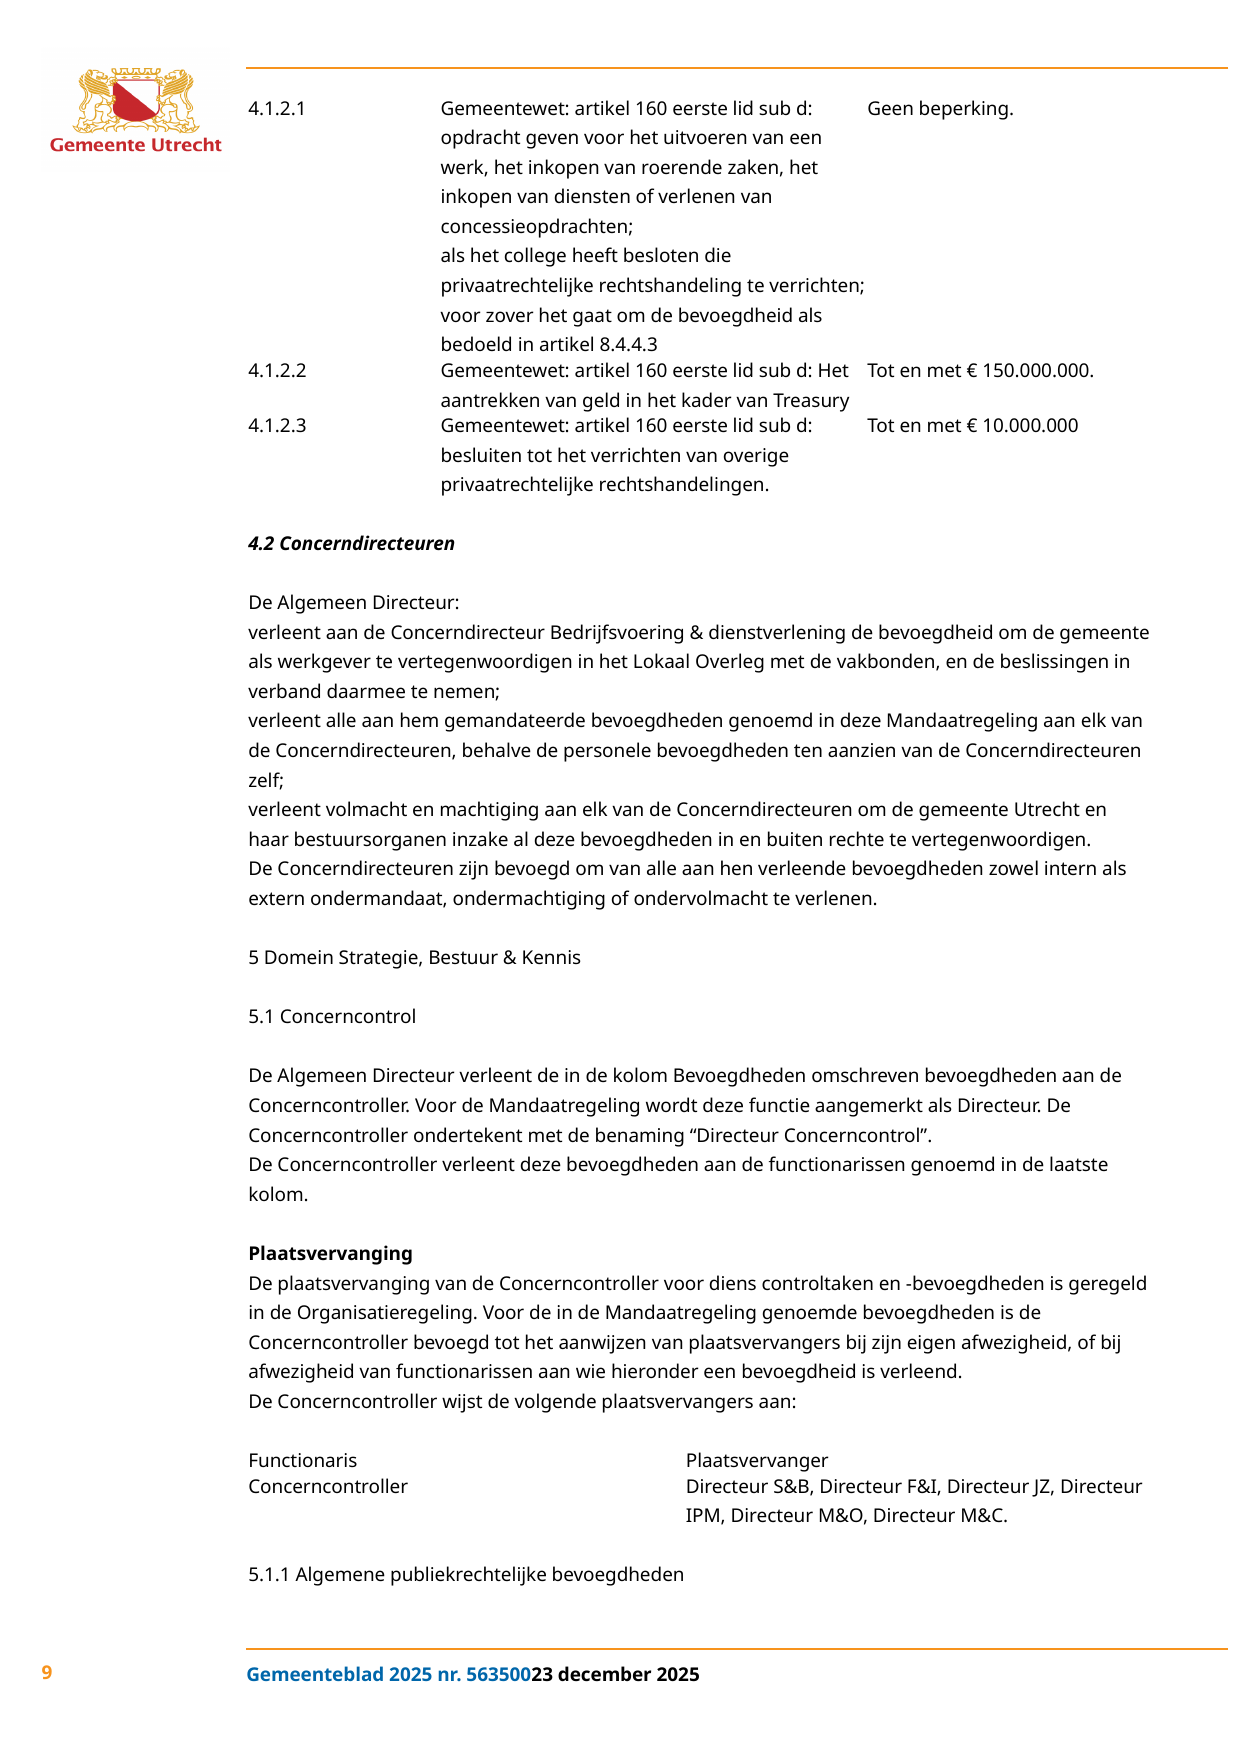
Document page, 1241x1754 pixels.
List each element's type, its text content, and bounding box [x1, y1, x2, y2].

table_cell Concerncontroller [248, 1473, 686, 1528]
text 4.2 Concerndirecteuren [248, 530, 1152, 556]
text Plaatsvervanging [248, 1240, 1152, 1266]
text verleent alle aan hem gemandateerde bevoegdheden genoemd in deze Mandaatregeling aan elk van de Concerndirecteuren, behalve de personele bevoegdheden ten aanzien van de Concerndirecteuren zelf; [248, 708, 1152, 793]
table_cell Geen beperking. [867, 95, 1152, 357]
text verleent volmacht en machtiging aan elk van de Concerndirecteuren om de gemeente Utrecht en haar bestuursorganen inzake al deze bevoegdheden in en buiten rechte te vertegenwoordigen. [248, 796, 1152, 852]
table_cell 4.1.2.3 [248, 413, 440, 497]
picture [41, 47, 231, 172]
table_cell Gemeentewet: artikel 160 eerste lid sub d: besluiten tot het verrichten van overige privaatrechtelijke rechtshandelingen. [440, 413, 867, 497]
text 5 Domein Strategie, Bestuur & Kennis [248, 944, 1152, 970]
table_cell Gemeentewet: artikel 160 eerste lid sub d: opdracht geven voor het uitvoeren van een werk, het inkopen van roerende zaken, het inkopen van diensten of verlenen van concessieopdrachten; als het college heeft besloten die privaatrechtelijke rechtshandeling te verrichten; voor zover het gaat om de bevoegdheid als bedoeld in artikel 8.4.4.3 [440, 95, 867, 357]
text De Concerndirecteuren zijn bevoegd om van alle aan hen verleende bevoegdheden zowel intern als extern ondermandaat, ondermachtiging of ondervolmacht te verlenen. [248, 856, 1152, 911]
table_cell Gemeentewet: artikel 160 eerste lid sub d: Het aantrekken van geld in het kader van Treasury [440, 357, 867, 412]
text De Algemeen Directeur verleent de in de kolom Bevoegdheden omschreven bevoegdheden aan de Concerncontroller. Voor de Mandaatregeling wordt deze functie aangemerkt als Directeur. De Concerncontroller ondertekent met de benaming “Directeur Concerncontrol”. [248, 1063, 1152, 1148]
text De Concerncontroller wijst de volgende plaatsvervangers aan: [248, 1388, 1152, 1414]
text verleent aan de Concerndirecteur Bedrijfsvoering & dienstverlening de bevoegdheid om de gemeente als werkgever te vertegenwoordigen in het Lokaal Overleg met de vakbonden, en de beslissingen in verband daarmee te nemen; [248, 619, 1152, 704]
table_cell Tot en met € 10.000.000 [867, 413, 1152, 497]
table_cell 4.1.2.2 [248, 357, 440, 412]
text De Algemeen Directeur: [248, 589, 1152, 615]
table_header Functionaris [248, 1448, 686, 1473]
table_header Plaatsvervanger [686, 1448, 1152, 1473]
text De plaatsvervanging van de Concerncontroller voor diens controltaken en -bevoegdheden is geregeld in de Organisatieregeling. Voor de in de Mandaatregeling genoemde bevoegdheden is de Concerncontroller bevoegd tot het aanwijzen van plaatsvervangers bij zijn eigen afwezigheid, of bij afwezigheid van functionarissen aan wie hieronder een bevoegdheid is verleend. [248, 1270, 1152, 1384]
table_cell Tot en met € 150.000.000. [867, 357, 1152, 412]
text 5.1.1 Algemene publiekrechtelijke bevoegdheden [248, 1561, 1152, 1587]
text 5.1 Concerncontrol [248, 1003, 1152, 1029]
table_cell 4.1.2.1 [248, 95, 440, 357]
text De Concerncontroller verleent deze bevoegdheden aan de functionarissen genoemd in de laatste kolom. [248, 1151, 1152, 1207]
table_cell Directeur S&B, Directeur F&I, Directeur JZ, Directeur IPM, Directeur M&O, Directeur M&C. [686, 1473, 1152, 1528]
